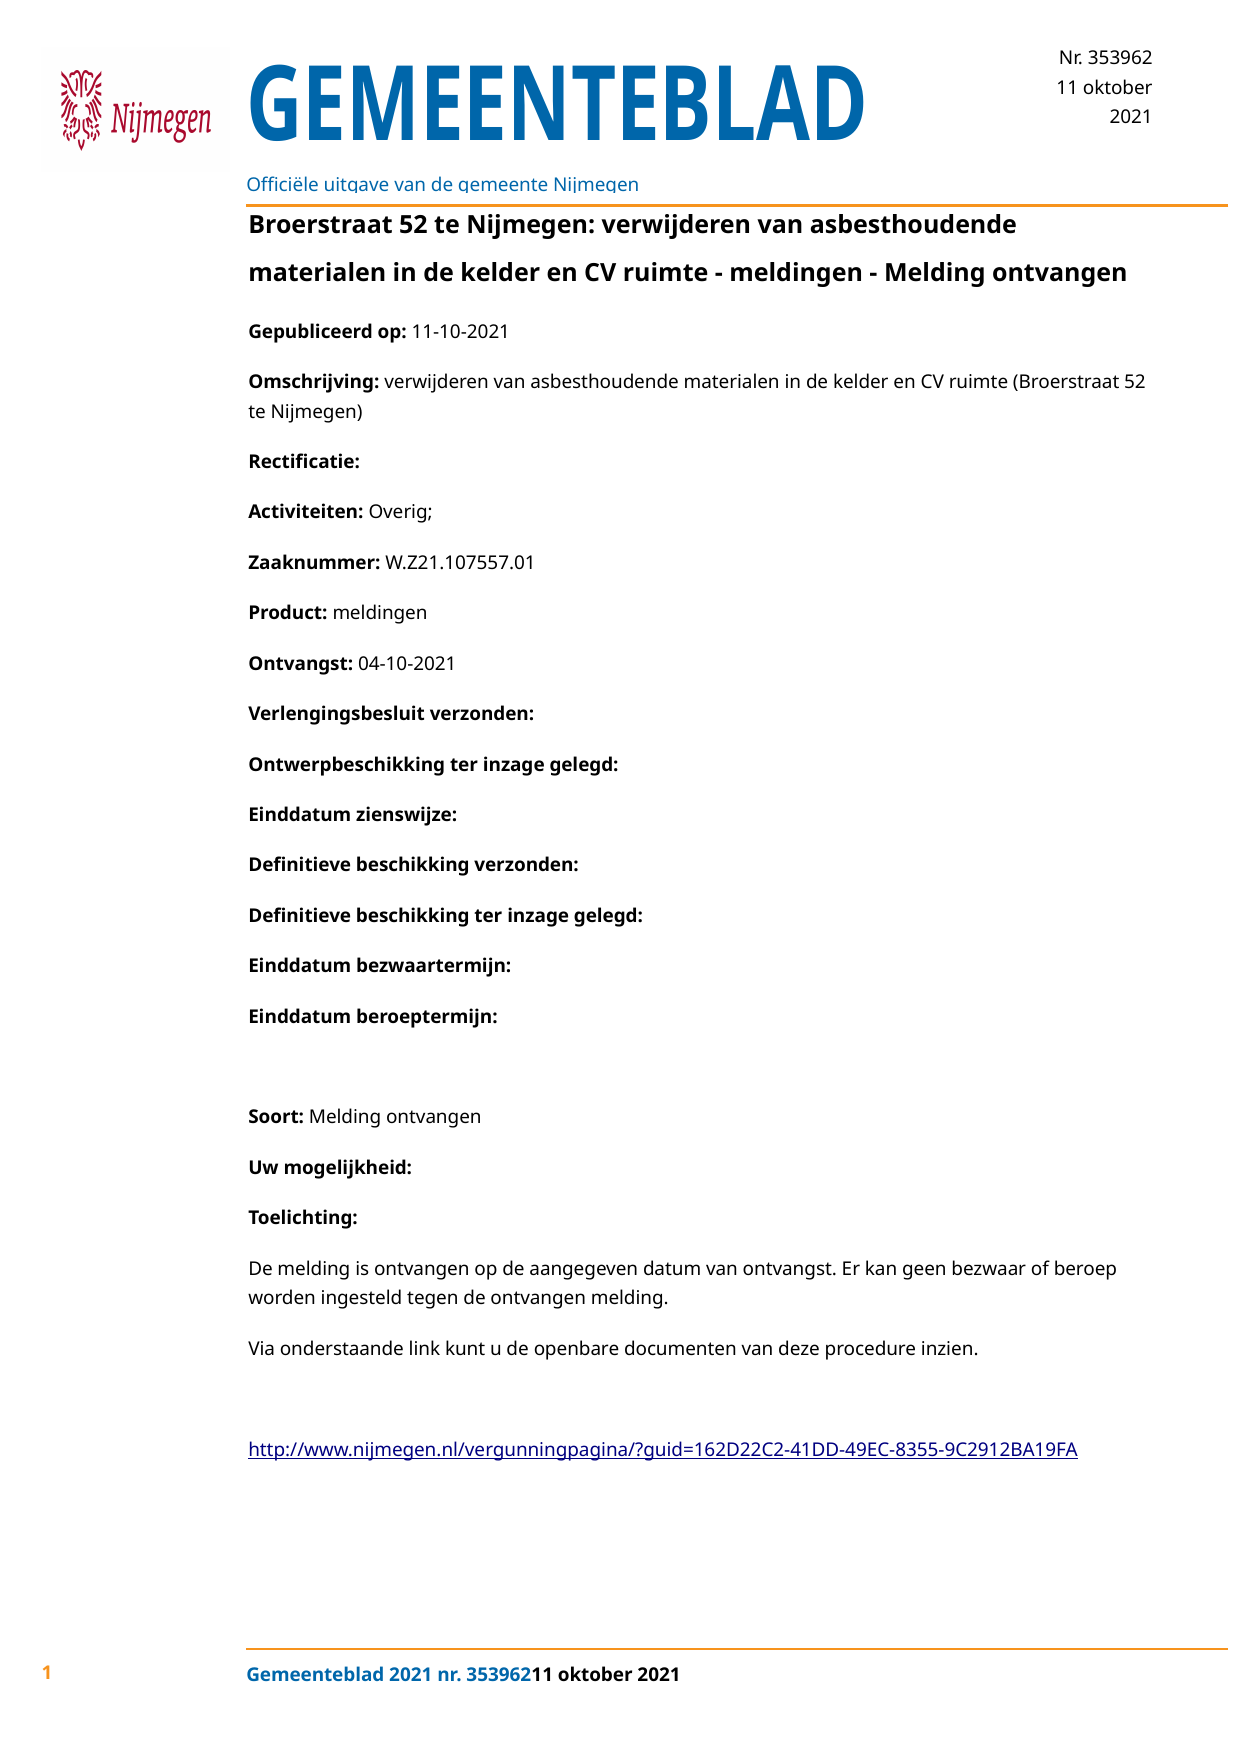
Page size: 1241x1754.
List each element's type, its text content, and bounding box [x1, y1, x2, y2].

text Ontwerpbeschikking ter inzage gelegd: [248, 751, 1152, 777]
text Zaaknummer: W.Z21.107557.01 [248, 549, 1152, 575]
text Einddatum bezwaartermijn: [248, 952, 1152, 978]
text Product: meldingen [248, 599, 1152, 625]
text Einddatum zienswijze: [248, 801, 1152, 827]
text Gepubliceerd op: 11-10-2021 [248, 318, 1152, 344]
text Uw mogelijkheid: [248, 1154, 1152, 1180]
text Toelichting: [248, 1204, 1152, 1230]
picture [41, 47, 231, 172]
text Soort: Melding ontvangen [248, 1104, 1152, 1129]
text De melding is ontvangen op de aangegeven datum van ontvangst. Er kan geen bezwaar of beroep worden ingesteld tegen de ontvangen melding. [248, 1255, 1152, 1310]
text Via onderstaande link kunt u de openbare documenten van deze procedure inzien. [248, 1335, 1152, 1361]
text Activiteiten: Overig; [248, 499, 1152, 524]
text Ontvangst: 04-10-2021 [248, 650, 1152, 676]
text Einddatum beroeptermijn: [248, 1003, 1152, 1029]
text Definitieve beschikking verzonden: [248, 852, 1152, 877]
text Omschrijving: verwijderen van asbesthoudende materialen in de kelder en CV ruimte (Broerstraat 52 te Nijmegen) [248, 368, 1152, 424]
text Broerstraat 52 te Nijmegen: verwijderen van asbesthoudende materialen in de kelder en CV ruimte - meldingen - Melding ontvangen [248, 207, 1152, 288]
text Definitieve beschikking ter inzage gelegd: [248, 902, 1152, 928]
text http://www.nijmegen.nl/vergunningpagina/?guid=162D22C2-41DD-49EC-8355-9C2912BA19FA [248, 1436, 1152, 1462]
text Verlengingsbesluit verzonden: [248, 700, 1152, 726]
text Rectificatie: [248, 448, 1152, 474]
